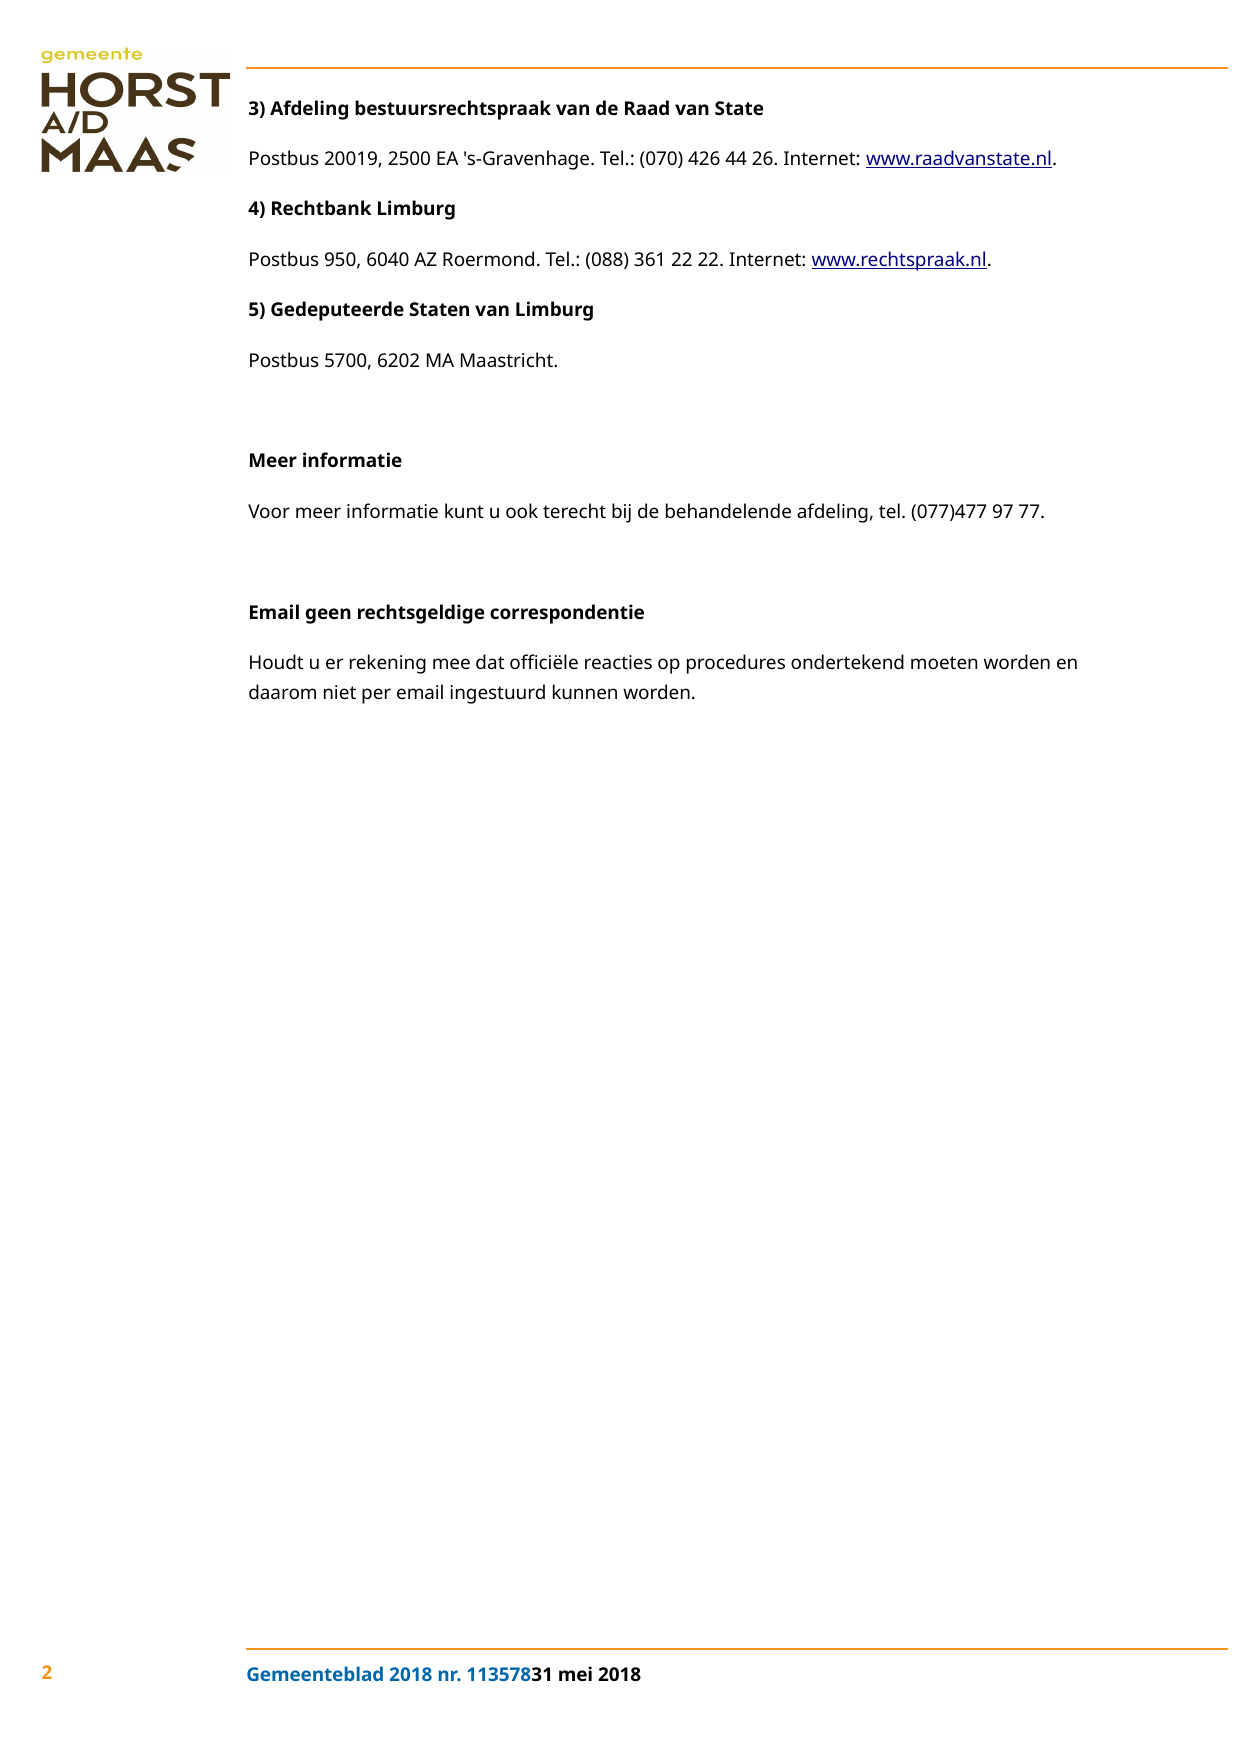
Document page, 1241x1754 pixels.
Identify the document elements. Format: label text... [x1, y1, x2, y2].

text 3) Afdeling bestuursrechtspraak van de Raad van State [248, 95, 1152, 121]
text 5) Gedeputeerde Staten van Limburg [248, 296, 1152, 322]
text 4) Rechtbank Limburg [248, 196, 1152, 221]
text Postbus 20019, 2500 EA 's-Gravenhage. Tel.: (070) 426 44 26. Internet: www.raadvanstate.nl. [248, 145, 1152, 171]
text Postbus 950, 6040 AZ Roermond. Tel.: (088) 361 22 22. Internet: www.rechtspraak.nl. [248, 246, 1152, 272]
text Postbus 5700, 6202 MA Maastricht. [248, 347, 1152, 373]
text Email geen rechtsgeldige correspondentie [248, 599, 1152, 625]
text Voor meer informatie kunt u ook terecht bij de behandelende afdeling, tel. (077)477 97 77. [248, 498, 1152, 524]
picture [41, 47, 231, 172]
text Meer informatie [248, 448, 1152, 473]
text Houdt u er rekening mee dat officiële reacties op procedures ondertekend moeten worden en daarom niet per email ingestuurd kunnen worden. [248, 649, 1152, 705]
